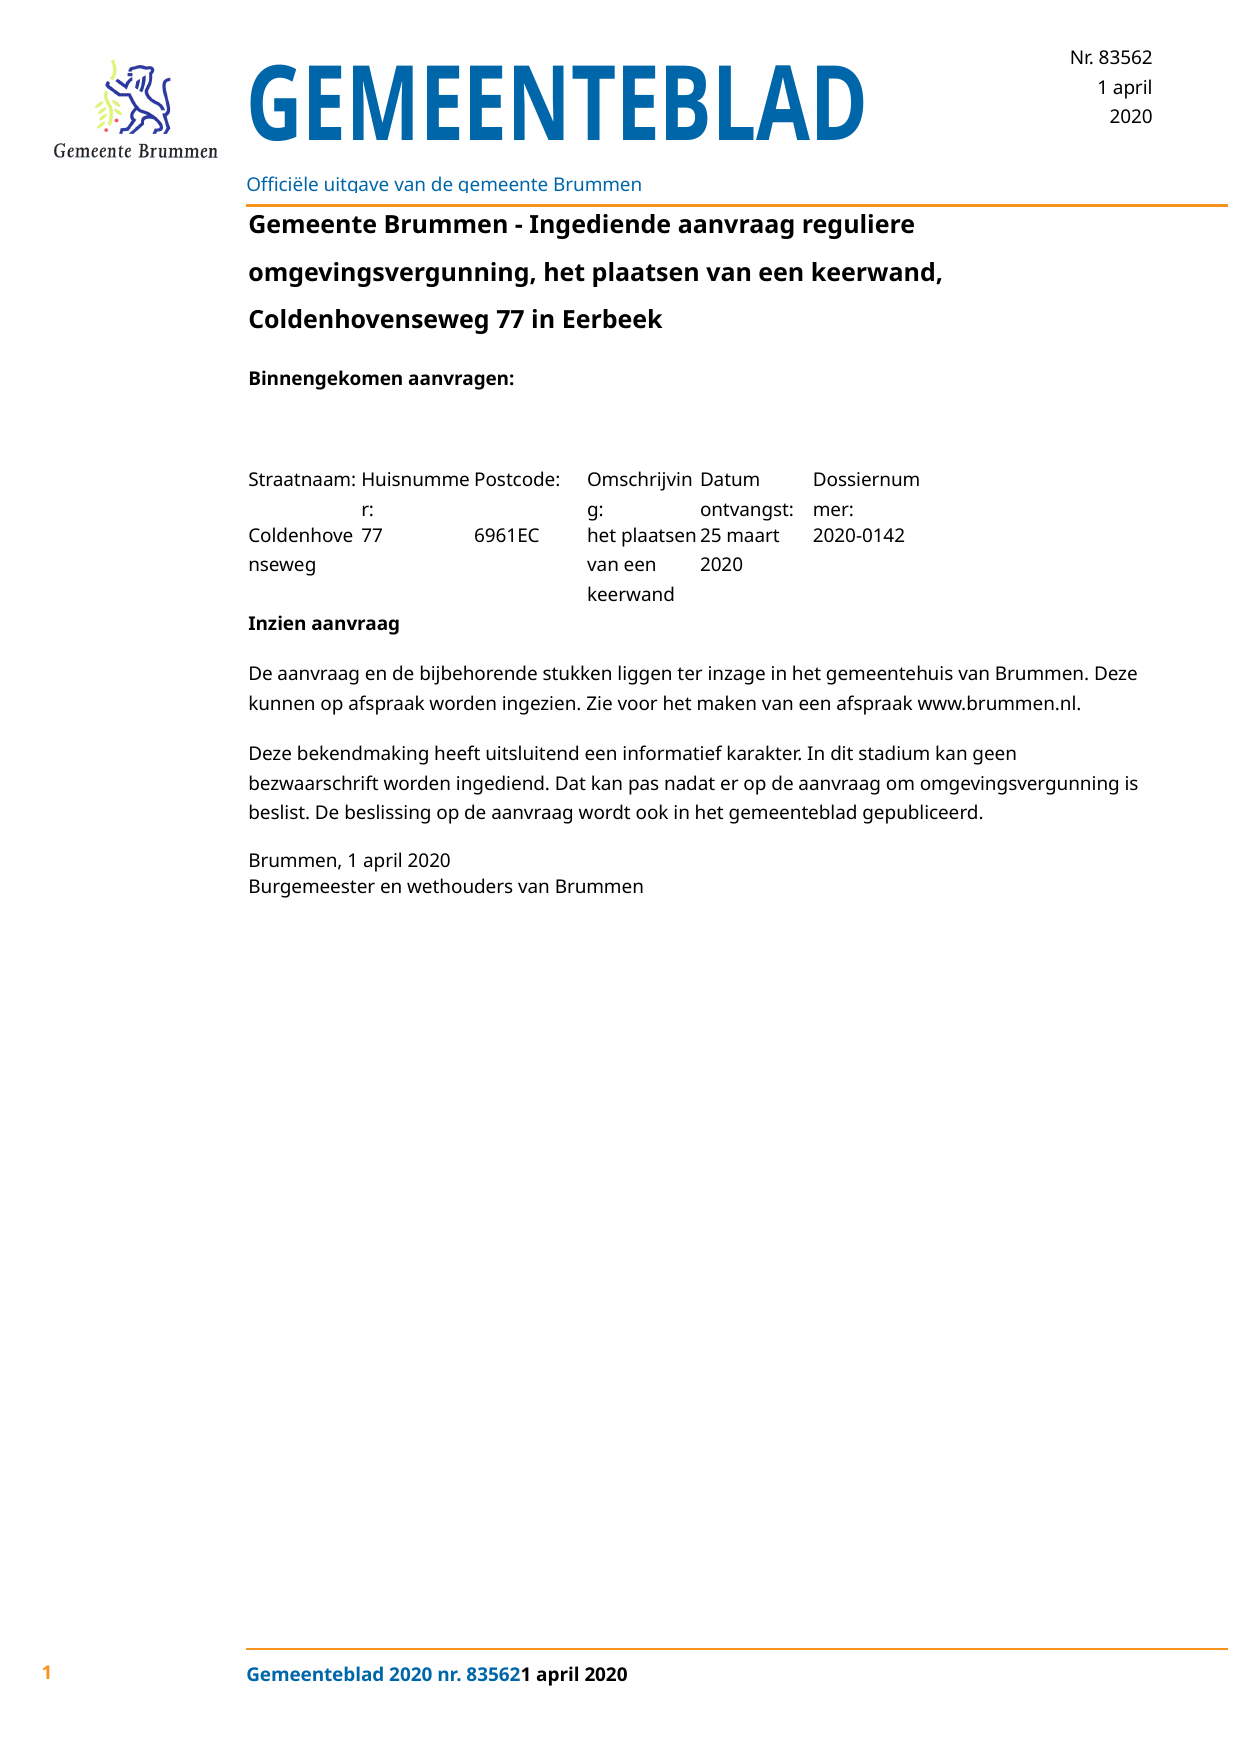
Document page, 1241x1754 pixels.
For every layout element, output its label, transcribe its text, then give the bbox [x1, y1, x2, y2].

table_cell 25 maart 2020 [700, 522, 813, 607]
table_header Straatnaam: [248, 466, 361, 522]
table_cell 2020-0142 [813, 522, 926, 607]
text Deze bekendmaking heeft uitsluitend een informatief karakter. In dit stadium kan geen bezwaarschrift worden ingediend. Dat kan pas nadat er op de aanvraag om omgevingsvergunning is beslist. De beslissing op de aanvraag wordt ook in het gemeenteblad gepubliceerd. [248, 740, 1152, 825]
text Burgemeester en wethouders van Brummen [248, 873, 1152, 899]
text Gemeente Brummen - Ingediende aanvraag reguliere omgevingsvergunning, het plaatsen van een keerwand, Coldenhovenseweg 77 in Eerbeek [248, 207, 1152, 336]
table_header Dossiernummer: [813, 466, 926, 522]
table_cell 6961EC [474, 522, 587, 607]
picture [41, 47, 231, 172]
table_cell [1039, 522, 1152, 607]
table_cell het plaatsen van een keerwand [587, 522, 700, 607]
table_cell Coldenhovenseweg [248, 522, 361, 607]
table_cell 77 [361, 522, 474, 607]
table_header Omschrijving: [587, 466, 700, 522]
text De aanvraag en de bijbehorende stukken liggen ter inzage in het gemeentehuis van Brummen. Deze kunnen op afspraak worden ingezien. Zie voor het maken van een afspraak www.brummen.nl. [248, 660, 1152, 716]
text Brummen, 1 april 2020 [248, 847, 1152, 873]
text Binnengekomen aanvragen: [248, 366, 1152, 391]
table_header Datum ontvangst: [700, 466, 813, 522]
table_cell [926, 522, 1038, 607]
text Inzien aanvraag [248, 610, 1152, 636]
table_header [926, 466, 1038, 522]
table_header [1039, 466, 1152, 522]
table_header Huisnummer: [361, 466, 474, 522]
table_header Postcode: [474, 466, 587, 522]
